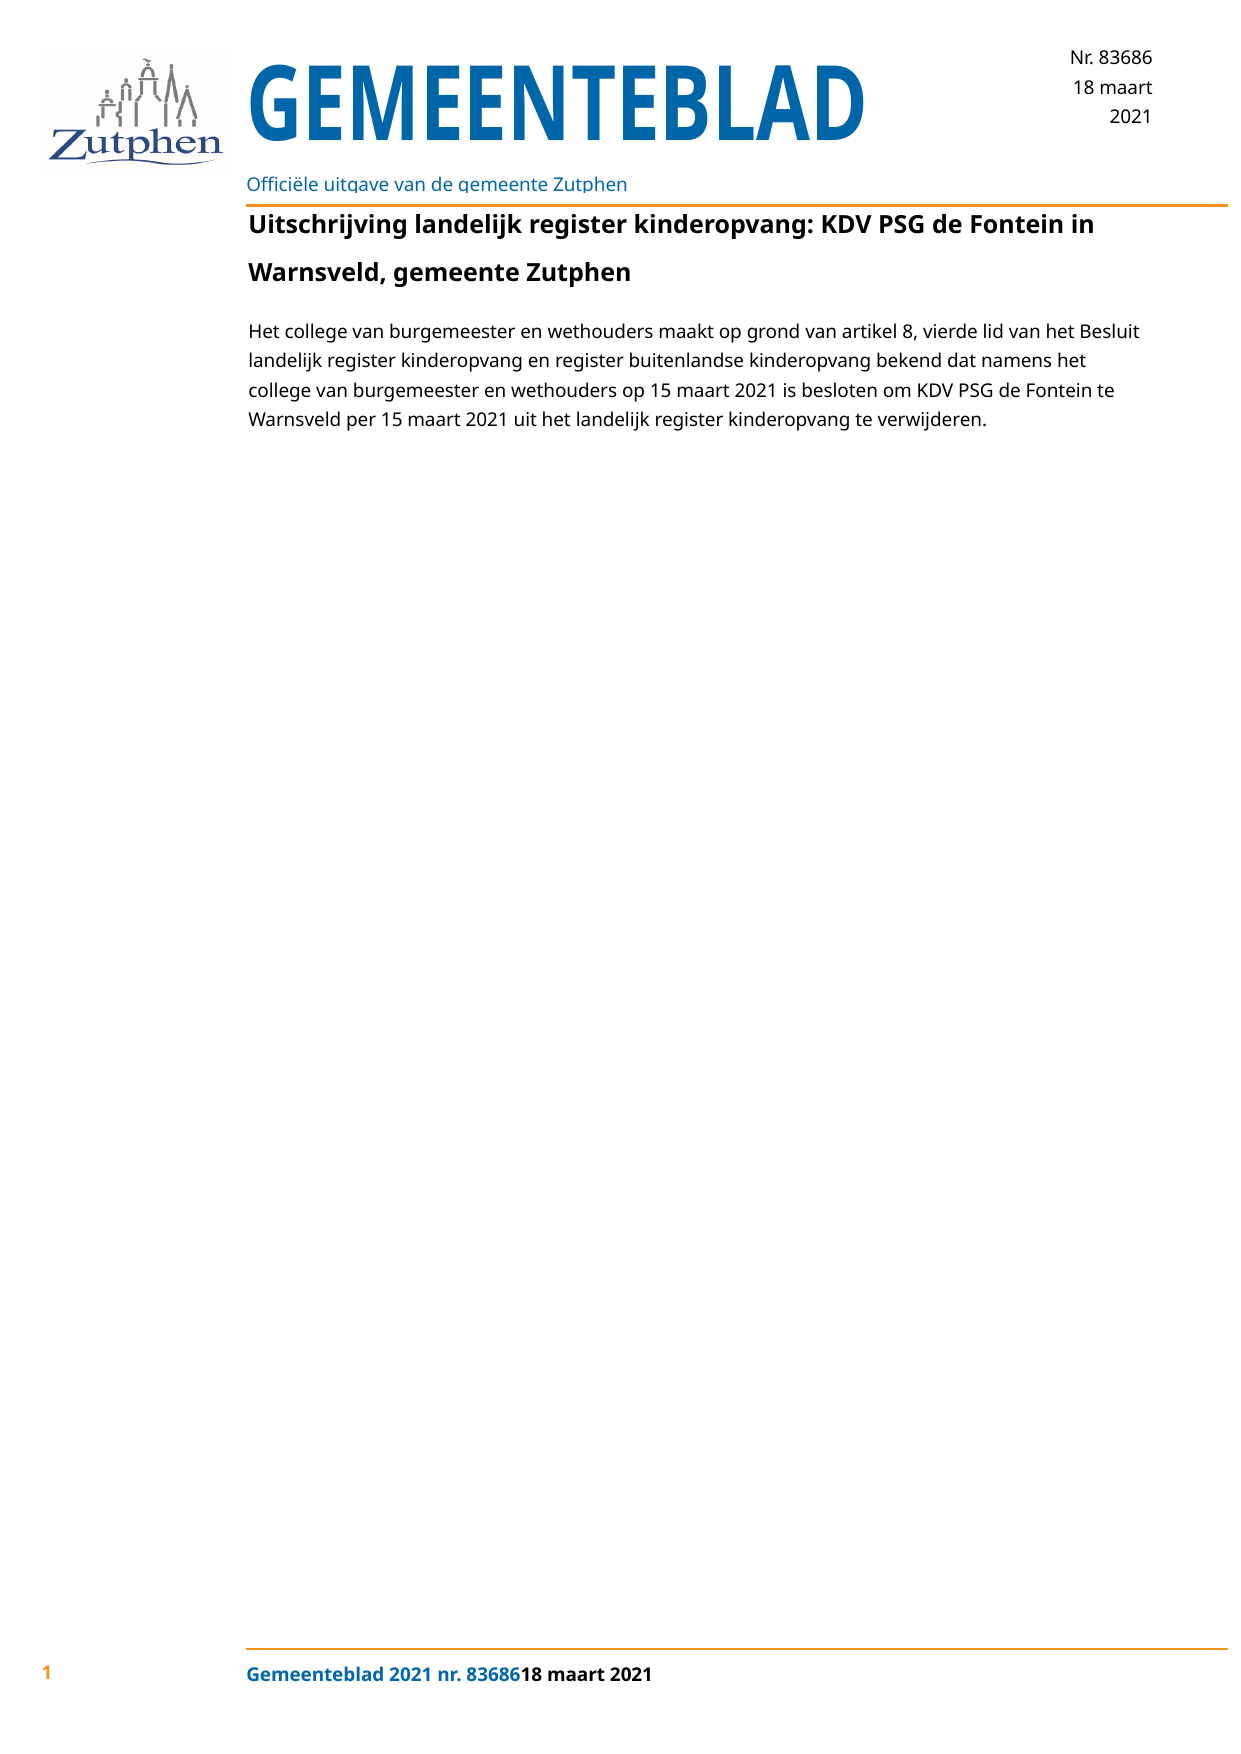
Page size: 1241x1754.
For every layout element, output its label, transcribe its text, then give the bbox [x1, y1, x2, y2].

picture [41, 47, 231, 172]
text Uitschrijving landelijk register kinderopvang: KDV PSG de Fontein in Warnsveld, gemeente Zutphen [248, 207, 1152, 288]
text Het college van burgemeester en wethouders maakt op grond van artikel 8, vierde lid van het Besluit landelijk register kinderopvang en register buitenlandse kinderopvang bekend dat namens het college van burgemeester en wethouders op 15 maart 2021 is besloten om KDV PSG de Fontein te Warnsveld per 15 maart 2021 uit het landelijk register kinderopvang te verwijderen. [248, 318, 1152, 432]
